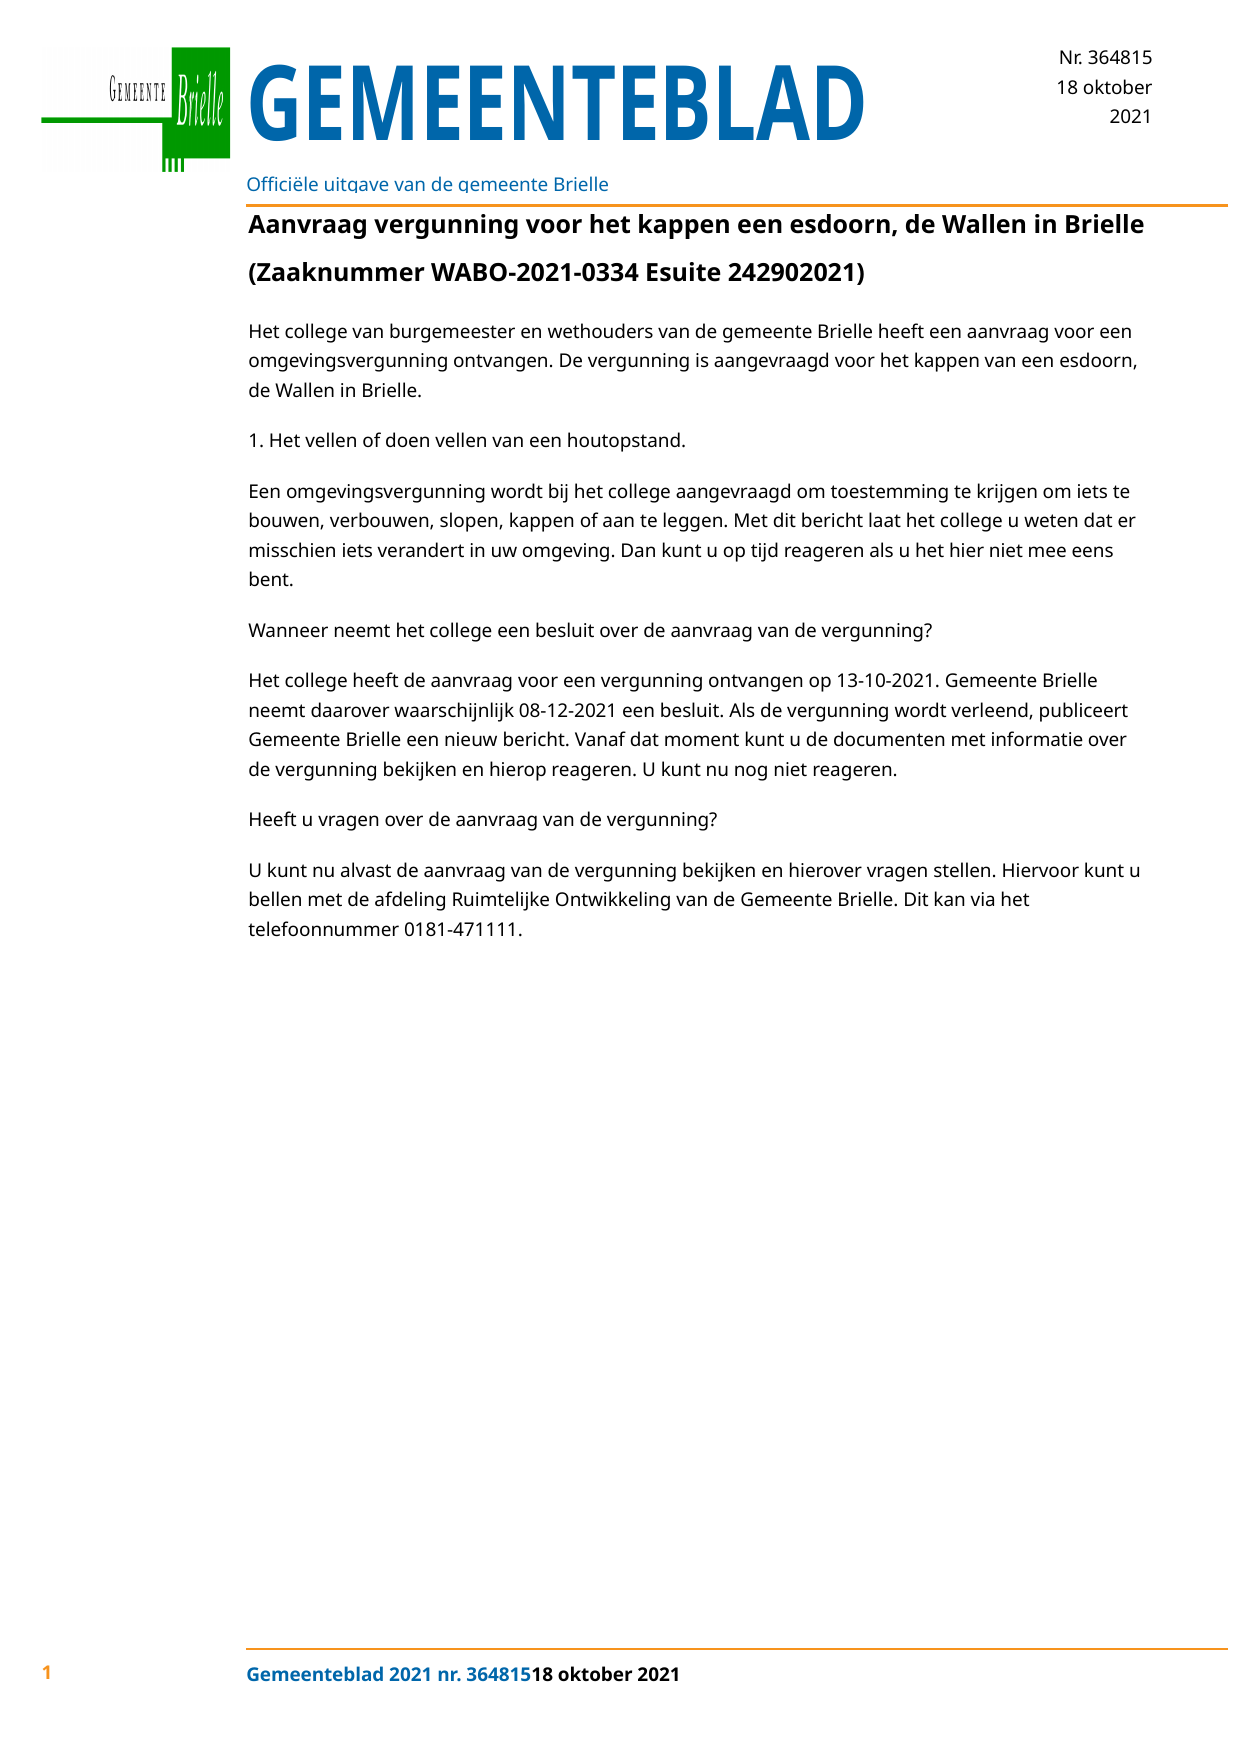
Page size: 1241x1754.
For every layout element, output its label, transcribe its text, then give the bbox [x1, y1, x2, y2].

text Aanvraag vergunning voor het kappen een esdoorn, de Wallen in Brielle (Zaaknummer WABO-2021-0334 Esuite 242902021) [248, 207, 1152, 288]
text Een omgevingsvergunning wordt bij het college aangevraagd om toestemming te krijgen om iets te bouwen, verbouwen, slopen, kappen of aan te leggen. Met dit bericht laat het college u weten dat er misschien iets verandert in uw omgeving. Dan kunt u op tijd reageren als u het hier niet mee eens bent. [248, 478, 1152, 592]
text 1. Het vellen of doen vellen van een houtopstand. [248, 427, 1152, 453]
text U kunt nu alvast de aanvraag van de vergunning bekijken en hierover vragen stellen. Hiervoor kunt u bellen met de afdeling Ruimtelijke Ontwikkeling van de Gemeente Brielle. Dit kan via het telefoonnummer 0181-471111. [248, 857, 1152, 942]
text Wanneer neemt het college een besluit over de aanvraag van de vergunning? [248, 617, 1152, 643]
text Het college van burgemeester en wethouders van de gemeente Brielle heeft een aanvraag voor een omgevingsvergunning ontvangen. De vergunning is aangevraagd voor het kappen van een esdoorn, de Wallen in Brielle. [248, 318, 1152, 403]
picture [41, 47, 231, 172]
text Het college heeft de aanvraag voor een vergunning ontvangen op 13-10-2021. Gemeente Brielle neemt daarover waarschijnlijk 08-12-2021 een besluit. Als de vergunning wordt verleend, publiceert Gemeente Brielle een nieuw bericht. Vanaf dat moment kunt u de documenten met informatie over de vergunning bekijken en hierop reageren. U kunt nu nog niet reageren. [248, 667, 1152, 782]
text Heeft u vragen over de aanvraag van de vergunning? [248, 807, 1152, 832]
